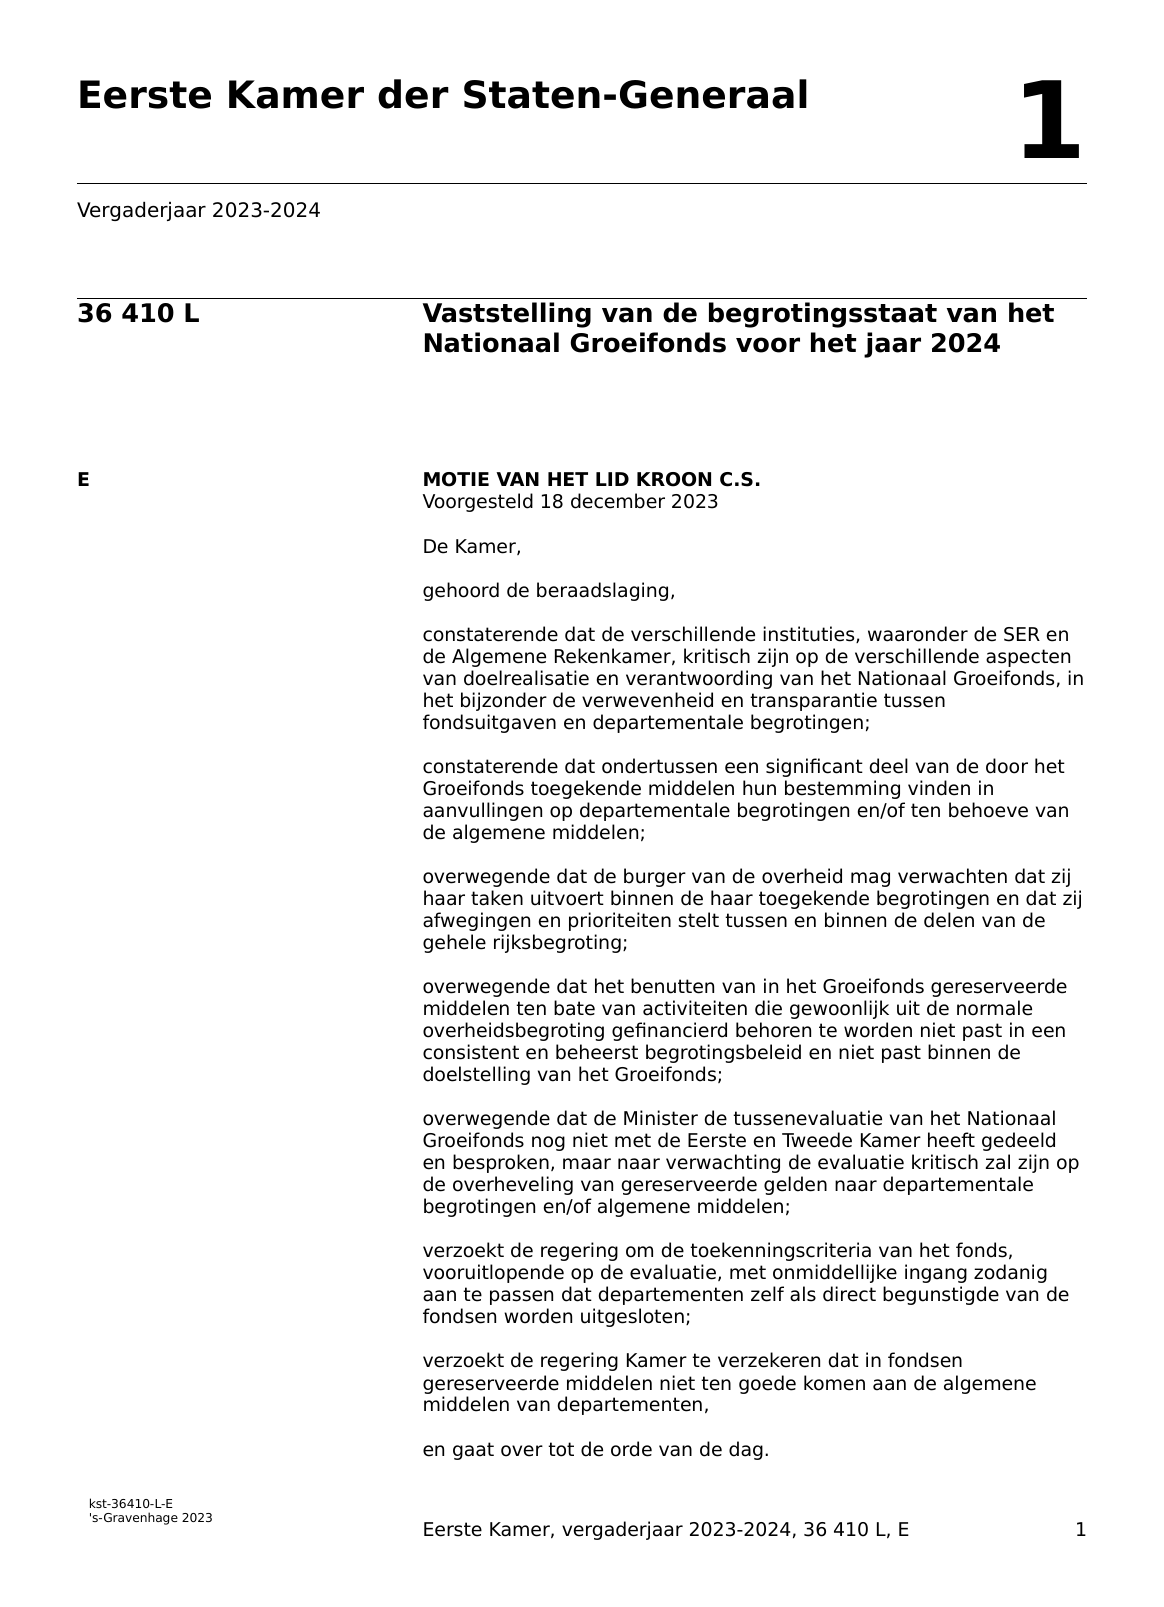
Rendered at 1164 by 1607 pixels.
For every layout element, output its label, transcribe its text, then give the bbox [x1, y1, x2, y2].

text overwegende dat het benutten van in het Groeifonds gereserveerde middelen ten bate van activiteiten die gewoonlijk uit de normale overheidsbegroting gefinancierd behoren te worden niet past in een consistent en beheerst begrotingsbeleid en niet past binnen de doelstelling van het Groeifonds; [422, 976, 1087, 1086]
text Voorgesteld 18 december 2023 [422, 491, 1087, 513]
text constaterende dat de verschillende instituties, waaronder de SER en de Algemene Rekenkamer, kritisch zijn op de verschillende aspecten van doelrealisatie en verantwoording van het Nationaal Groeifonds, in het bijzonder de verwevenheid en transparantie tussen fondsuitgaven en departementale begrotingen; [422, 624, 1087, 734]
text 's-Gravenhage 2023 [88, 1511, 323, 1525]
subtitle 36 410 L Vaststelling van de begrotingsstaat van het Nationaal Groeifonds voor het jaar 2024 [77, 299, 1087, 358]
text kst-36410-L-E [88, 1497, 323, 1511]
text verzoekt de regering Kamer te verzekeren dat in fondsen gereserveerde middelen niet ten goede komen aan de algemene middelen van departementen, [422, 1350, 1087, 1416]
table_header 1 [886, 59, 1087, 183]
text De Kamer, [422, 536, 1087, 557]
table_header Eerste Kamer der Staten-Generaal [77, 59, 886, 183]
subtitle E MOTIE VAN HET LID KROON C.S. [77, 469, 1087, 491]
text verzoekt de regering om de toekenningscriteria van het fonds, vooruitlopende op de evaluatie, met onmiddellijke ingang zodanig aan te passen dat departementen zelf als direct begunstigde van de fondsen worden uitgesloten; [422, 1240, 1087, 1328]
text gehoord de beraadslaging, [422, 580, 1087, 602]
table_cell Vergaderjaar 2023-2024 [77, 184, 1087, 298]
text overwegende dat de burger van de overheid mag verwachten dat zij haar taken uitvoert binnen de haar toegekende begrotingen en dat zij afwegingen en prioriteiten stelt tussen en binnen de delen van de gehele rijksbegroting; [422, 866, 1087, 954]
text overwegende dat de Minister de tussenevaluatie van het Nationaal Groeifonds nog niet met de Eerste en Tweede Kamer heeft gedeeld en besproken, maar naar verwachting de evaluatie kritisch zal zijn op de overheveling van gereserveerde gelden naar departementale begrotingen en/of algemene middelen; [422, 1108, 1087, 1218]
text constaterende dat ondertussen een significant deel van de door het Groeifonds toegekende middelen hun bestemming vinden in aanvullingen op departementale begrotingen en/of ten behoeve van de algemene middelen; [422, 756, 1087, 844]
text en gaat over tot de orde van de dag. [422, 1438, 1087, 1461]
